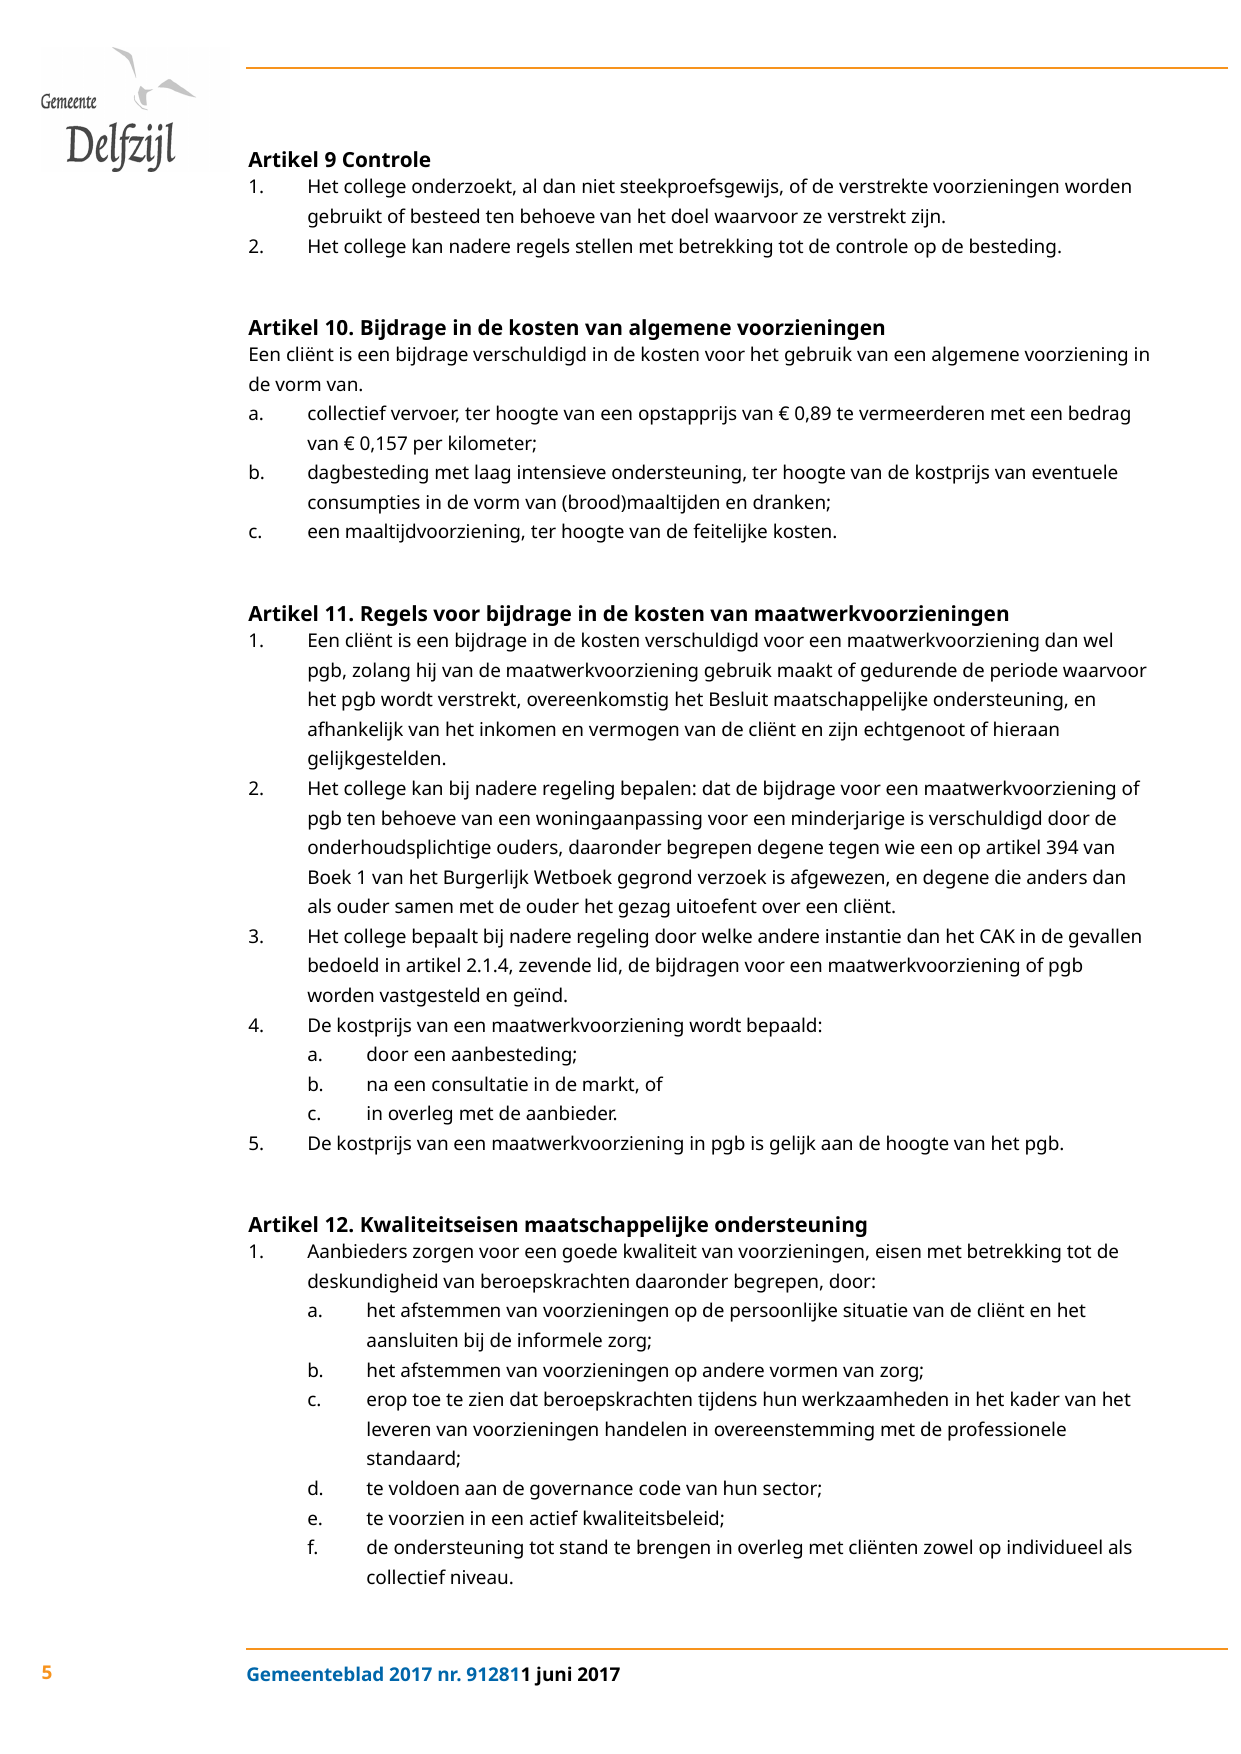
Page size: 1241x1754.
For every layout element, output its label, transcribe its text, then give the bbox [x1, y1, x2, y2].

text Een cliënt is een bijdrage verschuldigd in de kosten voor het gebruik van een algemene voorziening in de vorm van. [248, 341, 1152, 397]
list het afstemmen van voorzieningen op de persoonlijke situatie van de cliënt en het aansluiten bij de informele zorg; [307, 1298, 1152, 1353]
list na een consultatie in de markt, of [307, 1071, 1152, 1097]
list te voldoen aan de governance code van hun sector; [307, 1475, 1152, 1501]
list Het college kan bij nadere regeling bepalen: dat de bijdrage voor een maatwerkvoorziening of pgb ten behoeve van een woningaanpassing voor een minderjarige is verschuldigd door de onderhoudsplichtige ouders, daaronder begrepen degene tegen wie een op artikel 394 van Boek 1 van het Burgerlijk Wetboek gegrond verzoek is afgewezen, en degene die anders dan als ouder samen met de ouder het gezag uitoefent over een cliënt. [248, 775, 1152, 919]
list in overleg met de aanbieder. [307, 1101, 1152, 1126]
picture [41, 47, 231, 172]
list het afstemmen van voorzieningen op andere vormen van zorg; [307, 1357, 1152, 1383]
list collectief vervoer, ter hoogte van een opstapprijs van € 0,89 te vermeerderen met een bedrag van € 0,157 per kilometer; [248, 400, 1152, 456]
text Artikel 11. Regels voor bijdrage in de kosten van maatwerkvoorzieningen [248, 599, 1152, 627]
text Artikel 12. Kwaliteitseisen maatschappelijke ondersteuning [248, 1210, 1152, 1238]
list dagbesteding met laag intensieve ondersteuning, ter hoogte van de kostprijs van eventuele consumpties in de vorm van (brood)maaltijden en dranken; [248, 459, 1152, 515]
list Een cliënt is een bijdrage in de kosten verschuldigd voor een maatwerkvoorziening dan wel pgb, zolang hij van de maatwerkvoorziening gebruik maakt of gedurende de periode waarvoor het pgb wordt verstrekt, overeenkomstig het Besluit maatschappelijke ondersteuning, en afhankelijk van het inkomen en vermogen van de cliënt en zijn echtgenoot of hieraan gelijkgestelden. [248, 627, 1152, 771]
list Het college bepaalt bij nadere regeling door welke andere instantie dan het CAK in de gevallen bedoeld in artikel 2.1.4, zevende lid, de bijdragen voor een maatwerkvoorziening of pgb worden vastgesteld en geïnd. [248, 923, 1152, 1008]
list erop toe te zien dat beroepskrachten tijdens hun werkzaamheden in het kader van het leveren van voorzieningen handelen in overeenstemming met de professionele standaard; [307, 1386, 1152, 1471]
list De kostprijs van een maatwerkvoorziening in pgb is gelijk aan de hoogte van het pgb. [248, 1130, 1152, 1156]
list Aanbieders zorgen voor een goede kwaliteit van voorzieningen, eisen met betrekking tot de deskundigheid van beroepskrachten daaronder begrepen, door: [248, 1238, 1152, 1294]
text Artikel 10. Bijdrage in de kosten van algemene voorzieningen [248, 313, 1152, 341]
list een maaltijdvoorziening, ter hoogte van de feitelijke kosten. [248, 519, 1152, 544]
list Het college onderzoekt, al dan niet steekproefsgewijs, of de verstrekte voorzieningen worden gebruikt of besteed ten behoeve van het doel waarvoor ze verstrekt zijn. [248, 174, 1152, 229]
list door een aanbesteding; [307, 1041, 1152, 1067]
list De kostprijs van een maatwerkvoorziening wordt bepaald: [248, 1012, 1152, 1037]
list te voorzien in een actief kwaliteitsbeleid; [307, 1505, 1152, 1531]
text Artikel 9 Controle [248, 145, 1152, 174]
list de ondersteuning tot stand te brengen in overleg met cliënten zowel op individueel als collectief niveau. [307, 1534, 1152, 1590]
list Het college kan nadere regels stellen met betrekking tot de controle op de besteding. [248, 233, 1152, 258]
